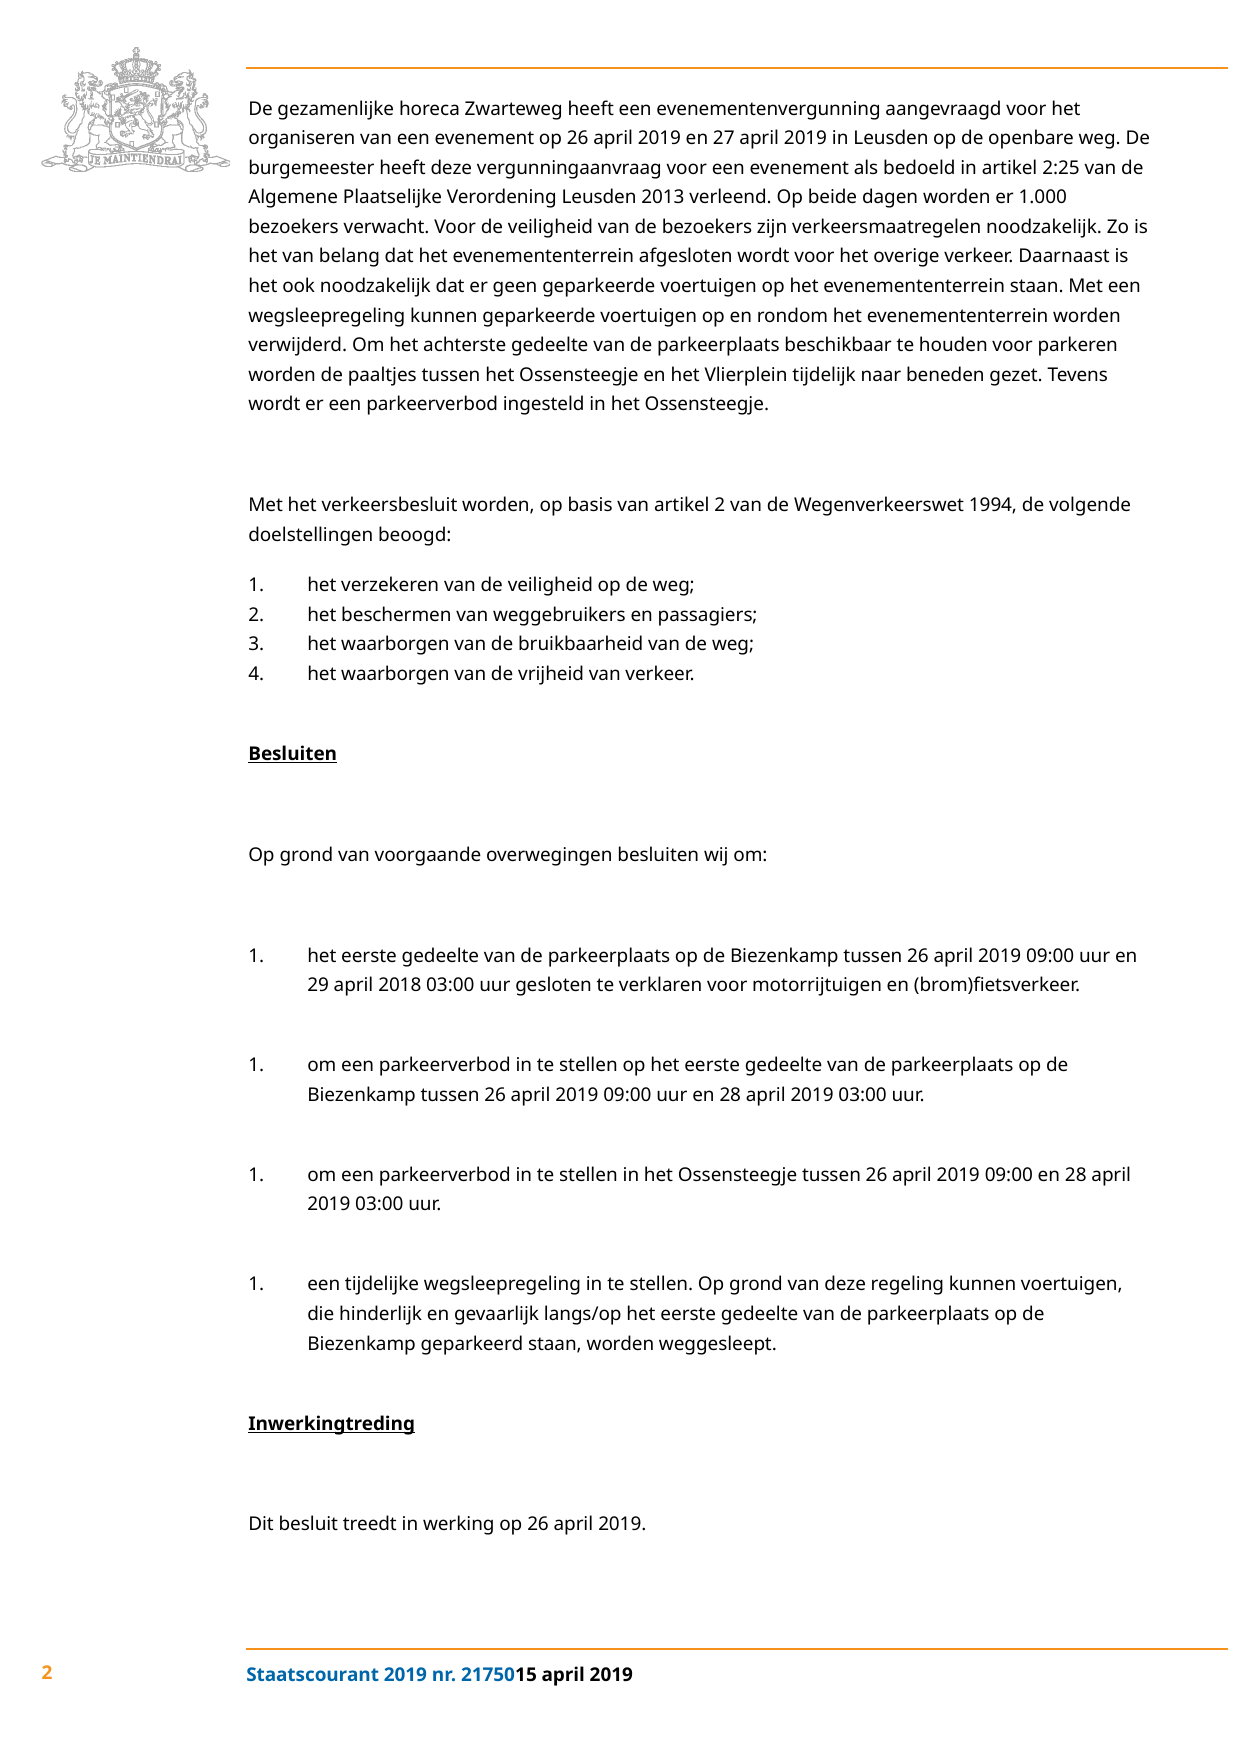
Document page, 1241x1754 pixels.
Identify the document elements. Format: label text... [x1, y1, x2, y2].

list het waarborgen van de vrijheid van verkeer. [248, 660, 1152, 686]
list het waarborgen van de bruikbaarheid van de weg; [248, 631, 1152, 656]
text Op grond van voorgaande overwegingen besluiten wij om: [248, 841, 1152, 867]
text Inwerkingtreding [248, 1410, 1152, 1436]
list om een parkeerverbod in te stellen in het Ossensteegje tussen 26 april 2019 09:00 en 28 april 2019 03:00 uur. [248, 1161, 1152, 1216]
list het verzekeren van de veiligheid op de weg; [248, 571, 1152, 597]
text De gezamenlijke horeca Zwarteweg heeft een evenementenvergunning aangevraagd voor het organiseren van een evenement op 26 april 2019 en 27 april 2019 in Leusden op de openbare weg. De burgemeester heeft deze vergunningaanvraag voor een evenement als bedoeld in artikel 2:25 van de Algemene Plaatselijke Verordening Leusden 2013 verleend. Op beide dagen worden er 1.000 bezoekers verwacht. Voor de veiligheid van de bezoekers zijn verkeersmaatregelen noodzakelijk. Zo is het van belang dat het evenemententerrein afgesloten wordt voor het overige verkeer. Daarnaast is het ook noodzakelijk dat er geen geparkeerde voertuigen op het evenemententerrein staan. Met een wegsleepregeling kunnen geparkeerde voertuigen op en rondom het evenemententerrein worden verwijderd. Om het achterste gedeelte van de parkeerplaats beschikbaar te houden voor parkeren worden de paaltjes tussen het Ossensteegje en het Vlierplein tijdelijk naar beneden gezet. Tevens wordt er een parkeerverbod ingesteld in het Ossensteegje. [248, 95, 1152, 416]
list het beschermen van weggebruikers en passagiers; [248, 601, 1152, 627]
list een tijdelijke wegsleepregeling in te stellen. Op grond van deze regeling kunnen voertuigen, die hinderlijk en gevaarlijk langs/op het eerste gedeelte van de parkeerplaats op de Biezenkamp geparkeerd staan, worden weggesleept. [248, 1271, 1152, 1356]
picture [41, 47, 231, 172]
list het eerste gedeelte van de parkeerplaats op de Biezenkamp tussen 26 april 2019 09:00 uur en 29 april 2018 03:00 uur gesloten te verklaren voor motorrijtuigen en (brom)fietsverkeer. [248, 942, 1152, 997]
list om een parkeerverbod in te stellen op het eerste gedeelte van de parkeerplaats op de Biezenkamp tussen 26 april 2019 09:00 uur en 28 april 2019 03:00 uur. [248, 1051, 1152, 1107]
text Besluiten [248, 740, 1152, 766]
text Met het verkeersbesluit worden, op basis van artikel 2 van de Wegenverkeerswet 1994, de volgende doelstellingen beoogd: [248, 491, 1152, 547]
text Dit besluit treedt in werking op 26 april 2019. [248, 1511, 1152, 1536]
